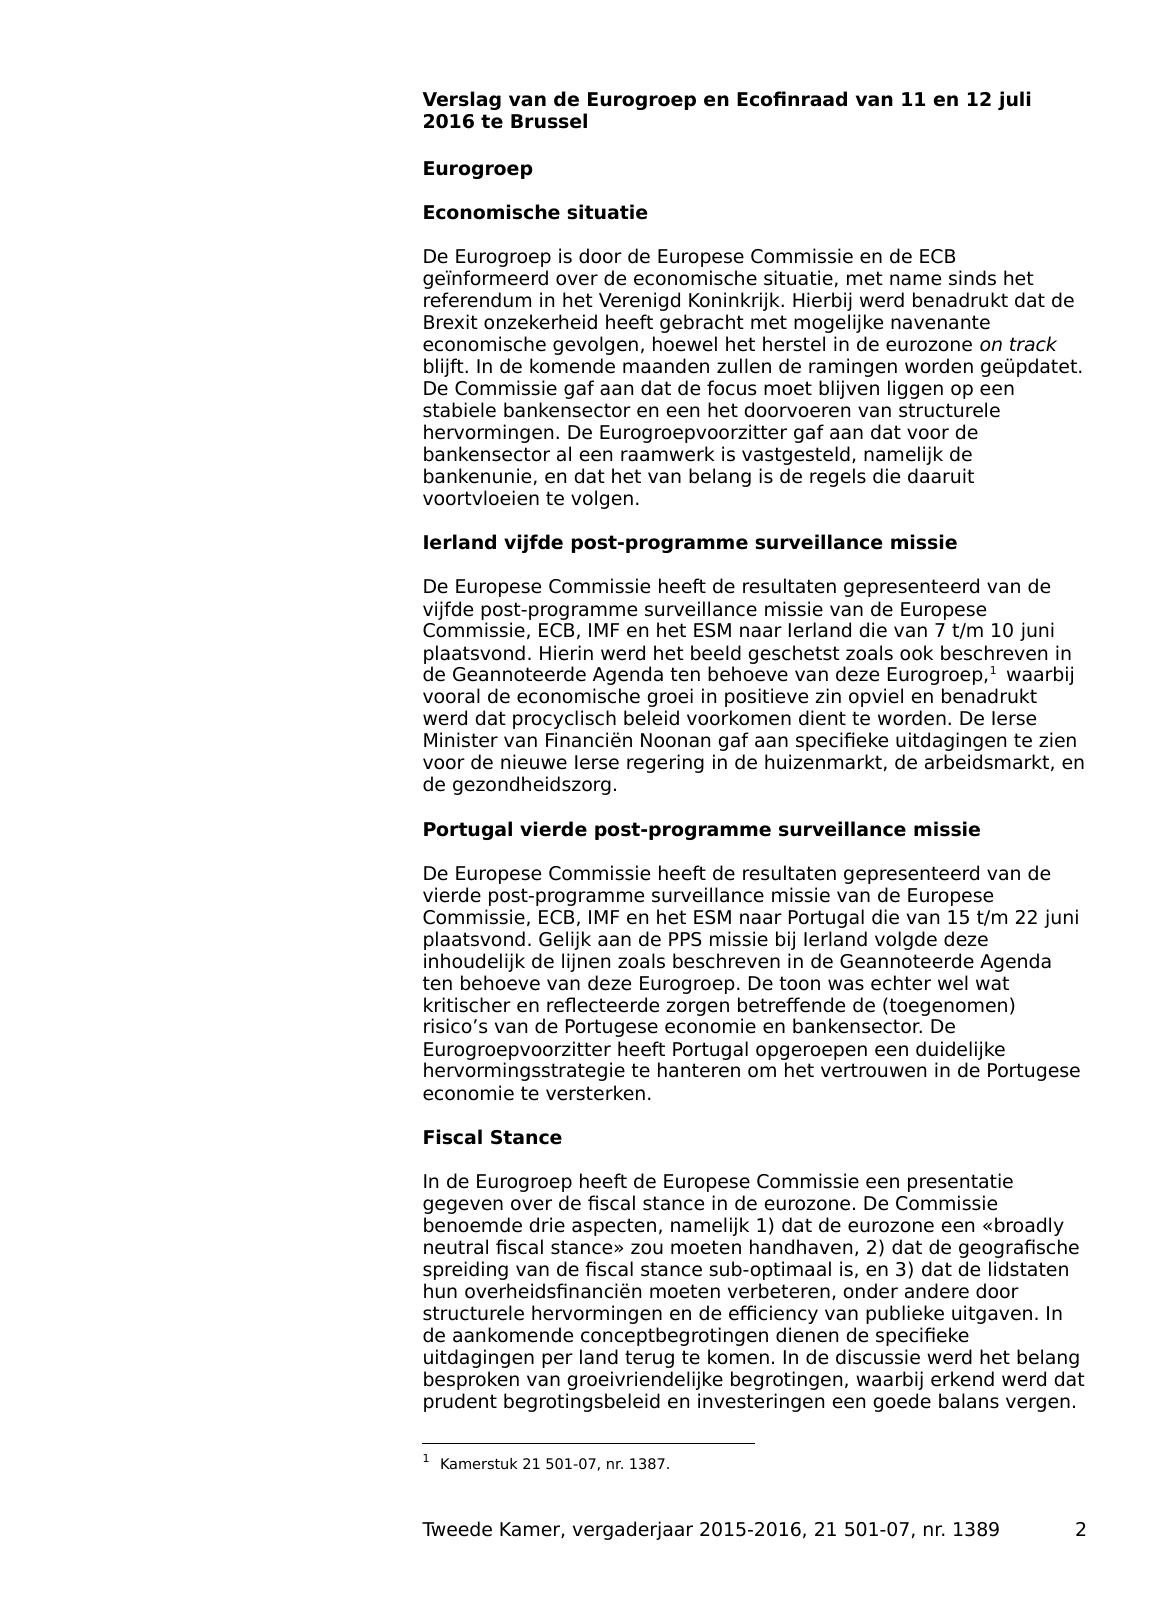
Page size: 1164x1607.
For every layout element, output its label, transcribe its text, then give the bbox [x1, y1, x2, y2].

subtitle Portugal vierde post-programme surveillance missie [422, 818, 1087, 840]
text De Europese Commissie heeft de resultaten gepresenteerd van de vierde post-programme surveillance missie van de Europese Commissie, ECB, IMF en het ESM naar Portugal die van 15 t/m 22 juni plaatsvond. Gelijk aan de PPS missie bij Ierland volgde deze inhoudelijk de lijnen zoals beschreven in de Geannoteerde Agenda ten behoeve van deze Eurogroep. De toon was echter wel wat kritischer en reflecteerde zorgen betreffende de (toegenomen) risico’s van de Portugese economie en bankensector. De Eurogroepvoorzitter heeft Portugal opgeroepen een duidelijke hervormingsstrategie te hanteren om het vertrouwen in de Portugese economie te versterken. [422, 863, 1087, 1104]
subtitle Verslag van de Eurogroep en Ecofinraad van 11 en 12 juli 2016 te Brussel [422, 89, 1087, 133]
text In de Eurogroep heeft de Europese Commissie een presentatie gegeven over de fiscal stance in de eurozone. De Commissie benoemde drie aspecten, namelijk 1) dat de eurozone een «broadly neutral fiscal stance» zou moeten handhaven, 2) dat de geografische spreiding van de fiscal stance sub-optimaal is, en 3) dat de lidstaten hun overheidsfinanciën moeten verbeteren, onder andere door structurele hervormingen en de efficiency van publieke uitgaven. In de aankomende conceptbegrotingen dienen de specifieke uitdagingen per land terug te komen. In de discussie werd het belang besproken van groeivriendelijke begrotingen, waarbij erkend werd dat prudent begrotingsbeleid en investeringen een goede balans vergen. [422, 1171, 1087, 1412]
text De Europese Commissie heeft de resultaten gepresenteerd van de vijfde post-programme surveillance missie van de Europese Commissie, ECB, IMF en het ESM naar Ierland die van 7 t/m 10 juni plaatsvond. Hierin werd het beeld geschetst zoals ook beschreven in de Geannoteerde Agenda ten behoeve van deze Eurogroep, waarbij vooral de economische groei in positieve zin opviel en benadrukt werd dat procyclisch beleid voorkomen dient te worden. De Ierse Minister van Financiën Noonan gaf aan specifieke uitdagingen te zien voor de nieuwe Ierse regering in de huizenmarkt, de arbeidsmarkt, en de gezondheidszorg. [422, 576, 1087, 796]
subtitle Eurogroep [422, 158, 1087, 180]
subtitle Fiscal Stance [422, 1127, 1087, 1148]
text Kamerstuk 21 501-07, nr. 1387. [422, 1452, 1087, 1474]
subtitle Ierland vijfde post-programme surveillance missie [422, 532, 1087, 554]
subtitle Economische situatie [422, 202, 1087, 224]
text De Eurogroep is door de Europese Commissie en de ECB geïnformeerd over de economische situatie, met name sinds het referendum in het Verenigd Koninkrijk. Hierbij werd benadrukt dat de Brexit onzekerheid heeft gebracht met mogelijke navenante economische gevolgen, hoewel het herstel in de eurozone on track blijft. In de komende maanden zullen de ramingen worden geüpdatet. De Commissie gaf aan dat de focus moet blijven liggen op een stabiele bankensector en een het doorvoeren van structurele hervormingen. De Eurogroepvoorzitter gaf aan dat voor de bankensector al een raamwerk is vastgesteld, namelijk de bankenunie, en dat het van belang is de regels die daaruit voortvloeien te volgen. [422, 246, 1087, 510]
